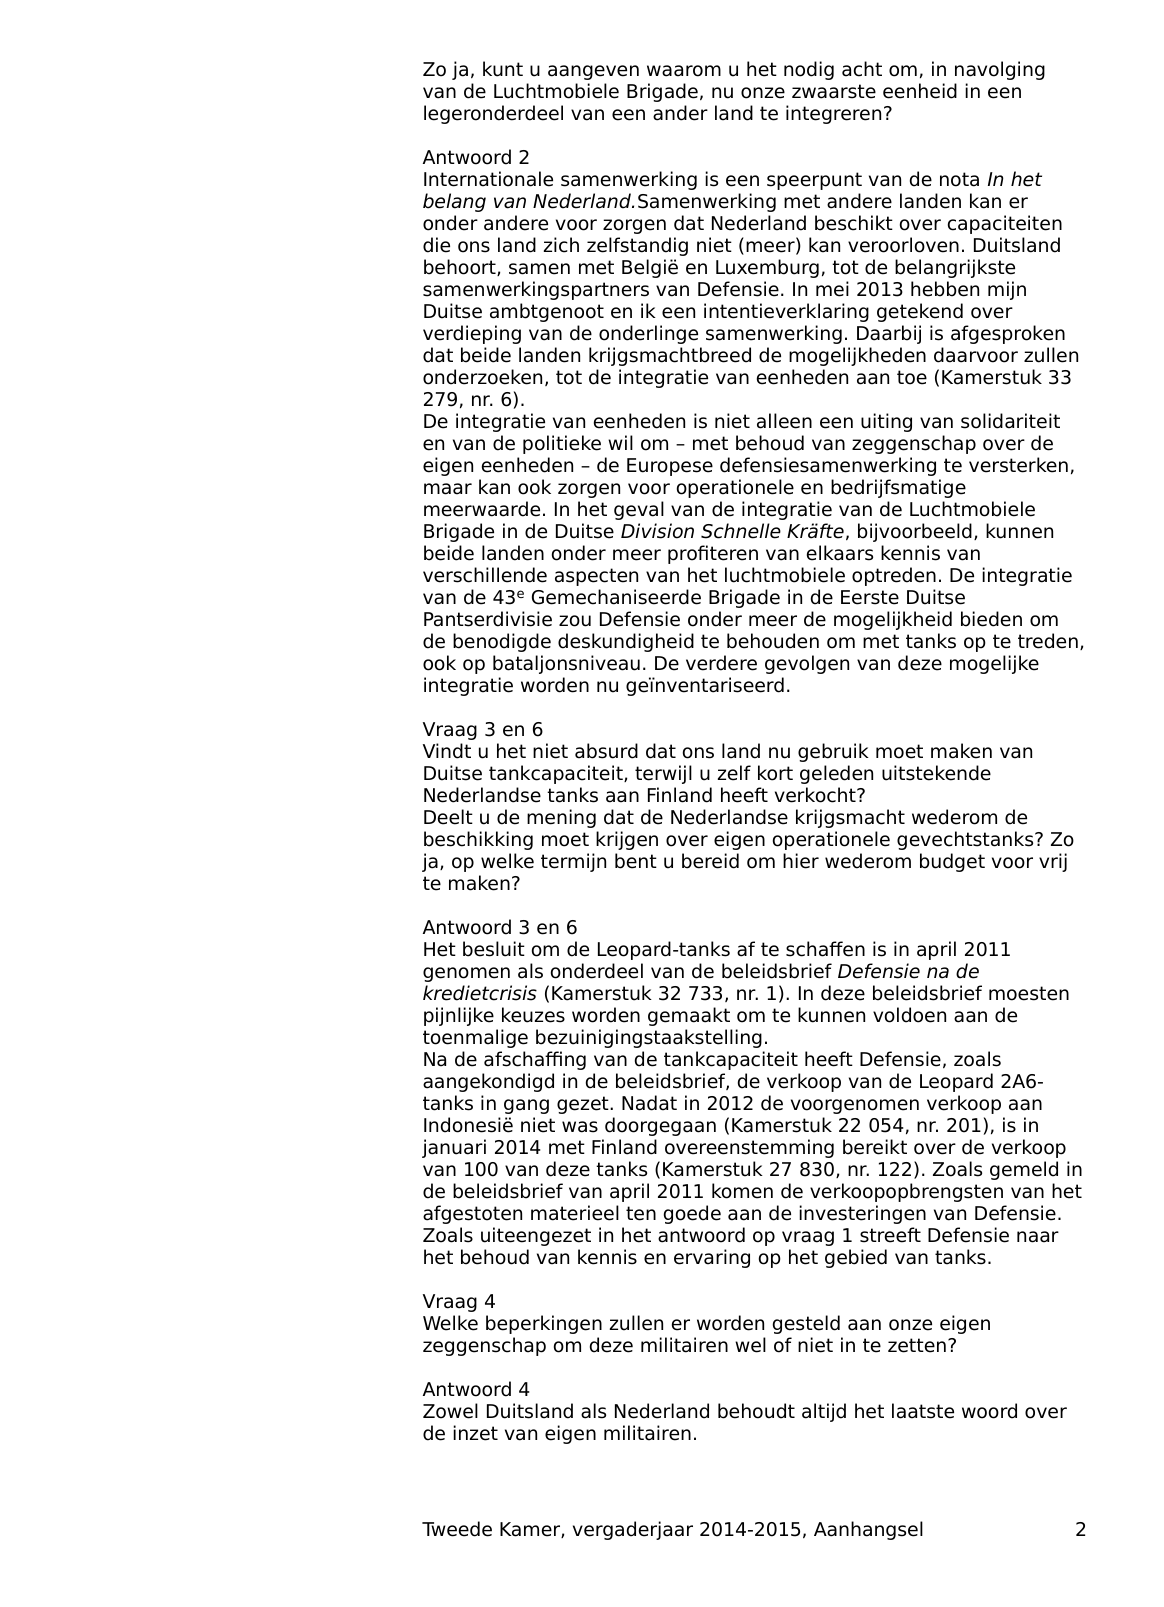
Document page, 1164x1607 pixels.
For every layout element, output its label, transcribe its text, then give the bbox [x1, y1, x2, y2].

text Antwoord 2 [422, 147, 1087, 169]
text Internationale samenwerking is een speerpunt van de nota In het belang van Nederland.Samenwerking met andere landen kan er onder andere voor zorgen dat Nederland beschikt over capaciteiten die ons land zich zelfstandig niet (meer) kan veroorloven. Duitsland behoort, samen met België en Luxemburg, tot de belangrijkste samenwerkingspartners van Defensie. In mei 2013 hebben mijn Duitse ambtgenoot en ik een intentieverklaring getekend over verdieping van de onderlinge samenwerking. Daarbij is afgesproken dat beide landen krijgsmachtbreed de mogelijkheden daarvoor zullen onderzoeken, tot de integratie van eenheden aan toe (Kamerstuk 33 279, nr. 6). [422, 169, 1087, 411]
text Vraag 4 [422, 1291, 1087, 1313]
text Welke beperkingen zullen er worden gesteld aan onze eigen zeggenschap om deze militairen wel of niet in te zetten? [422, 1313, 1087, 1357]
text Zowel Duitsland als Nederland behoudt altijd het laatste woord over de inzet van eigen militairen. [422, 1401, 1087, 1445]
text Antwoord 3 en 6 [422, 917, 1087, 939]
text Antwoord 4 [422, 1379, 1087, 1401]
text Zo ja, kunt u aangeven waarom u het nodig acht om, in navolging van de Luchtmobiele Brigade, nu onze zwaarste eenheid in een legeronderdeel van een ander land te integreren? [422, 59, 1087, 125]
text Na de afschaffing van de tankcapaciteit heeft Defensie, zoals aangekondigd in de beleidsbrief, de verkoop van de Leopard 2A6-tanks in gang gezet. Nadat in 2012 de voorgenomen verkoop aan Indonesië niet was doorgegaan (Kamerstuk 22 054, nr. 201), is in januari 2014 met Finland overeenstemming bereikt over de verkoop van 100 van deze tanks (Kamerstuk 27 830, nr. 122). Zoals gemeld in de beleidsbrief van april 2011 komen de verkoopopbrengsten van het afgestoten materieel ten goede aan de investeringen van Defensie. [422, 1049, 1087, 1224]
text Zoals uiteengezet in het antwoord op vraag 1 streeft Defensie naar het behoud van kennis en ervaring op het gebied van tanks. [422, 1224, 1087, 1268]
text Vraag 3 en 6 [422, 719, 1087, 741]
text Vindt u het niet absurd dat ons land nu gebruik moet maken van Duitse tankcapaciteit, terwijl u zelf kort geleden uitstekende Nederlandse tanks aan Finland heeft verkocht? [422, 741, 1087, 807]
text Deelt u de mening dat de Nederlandse krijgsmacht wederom de beschikking moet krijgen over eigen operationele gevechtstanks? Zo ja, op welke termijn bent u bereid om hier wederom budget voor vrij te maken? [422, 807, 1087, 895]
text Het besluit om de Leopard-tanks af te schaffen is in april 2011 genomen als onderdeel van de beleidsbrief Defensie na de kredietcrisis (Kamerstuk 32 733, nr. 1). In deze beleidsbrief moesten pijnlijke keuzes worden gemaakt om te kunnen voldoen aan de toenmalige bezuinigingstaakstelling. [422, 939, 1087, 1049]
text De integratie van eenheden is niet alleen een uiting van solidariteit en van de politieke wil om – met behoud van zeggenschap over de eigen eenheden – de Europese defensiesamenwerking te versterken, maar kan ook zorgen voor operationele en bedrijfsmatige meerwaarde. In het geval van de integratie van de Luchtmobiele Brigade in de Duitse Division Schnelle Kräfte, bijvoorbeeld, kunnen beide landen onder meer profiteren van elkaars kennis van verschillende aspecten van het luchtmobiele optreden. De integratie van de 43e Gemechaniseerde Brigade in de Eerste Duitse Pantserdivisie zou Defensie onder meer de mogelijkheid bieden om de benodigde deskundigheid te behouden om met tanks op te treden, ook op bataljonsniveau. De verdere gevolgen van deze mogelijke integratie worden nu geïnventariseerd. [422, 411, 1087, 697]
